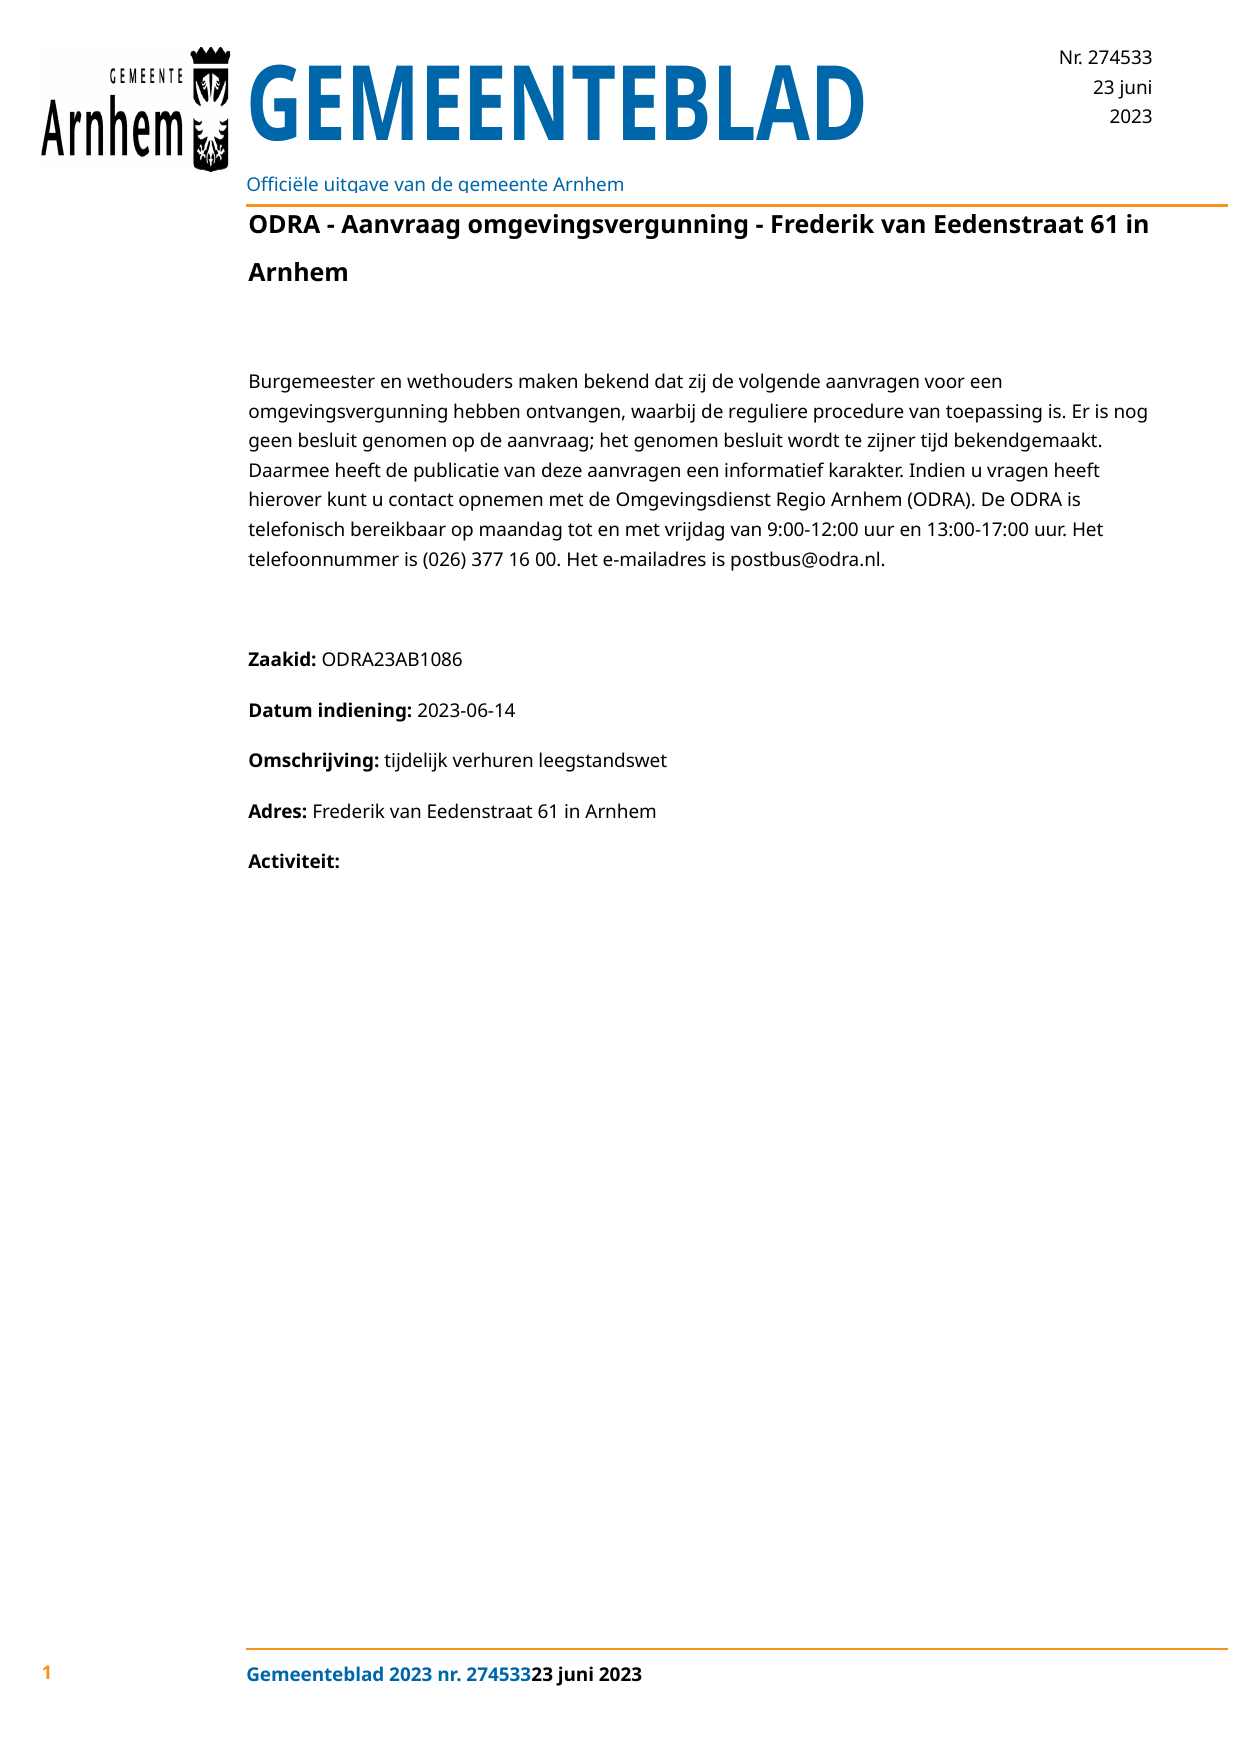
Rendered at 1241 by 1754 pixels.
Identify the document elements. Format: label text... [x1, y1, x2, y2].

text Adres: Frederik van Eedenstraat 61 in Arnhem [248, 798, 1152, 824]
text Burgemeester en wethouders maken bekend dat zij de volgende aanvragen voor een omgevingsvergunning hebben ontvangen, waarbij de reguliere procedure van toepassing is. Er is nog geen besluit genomen op de aanvraag; het genomen besluit wordt te zijner tijd bekendgemaakt. Daarmee heeft de publicatie van deze aanvragen een informatief karakter. Indien u vragen heeft hierover kunt u contact opnemen met de Omgevingsdienst Regio Arnhem (ODRA). De ODRA is telefonisch bereikbaar op maandag tot en met vrijdag van 9:00-12:00 uur en 13:00-17:00 uur. Het telefoonnummer is (026) 377 16 00. Het e-mailadres is postbus@odra.nl. [248, 368, 1152, 572]
text Omschrijving: tijdelijk verhuren leegstandswet [248, 747, 1152, 773]
picture [41, 47, 231, 172]
text ODRA - Aanvraag omgevingsvergunning - Frederik van Eedenstraat 61 in Arnhem [248, 207, 1152, 288]
text Zaakid: ODRA23AB1086 [248, 647, 1152, 672]
text Activiteit: [248, 848, 1152, 874]
text Datum indiening: 2023-06-14 [248, 697, 1152, 723]
